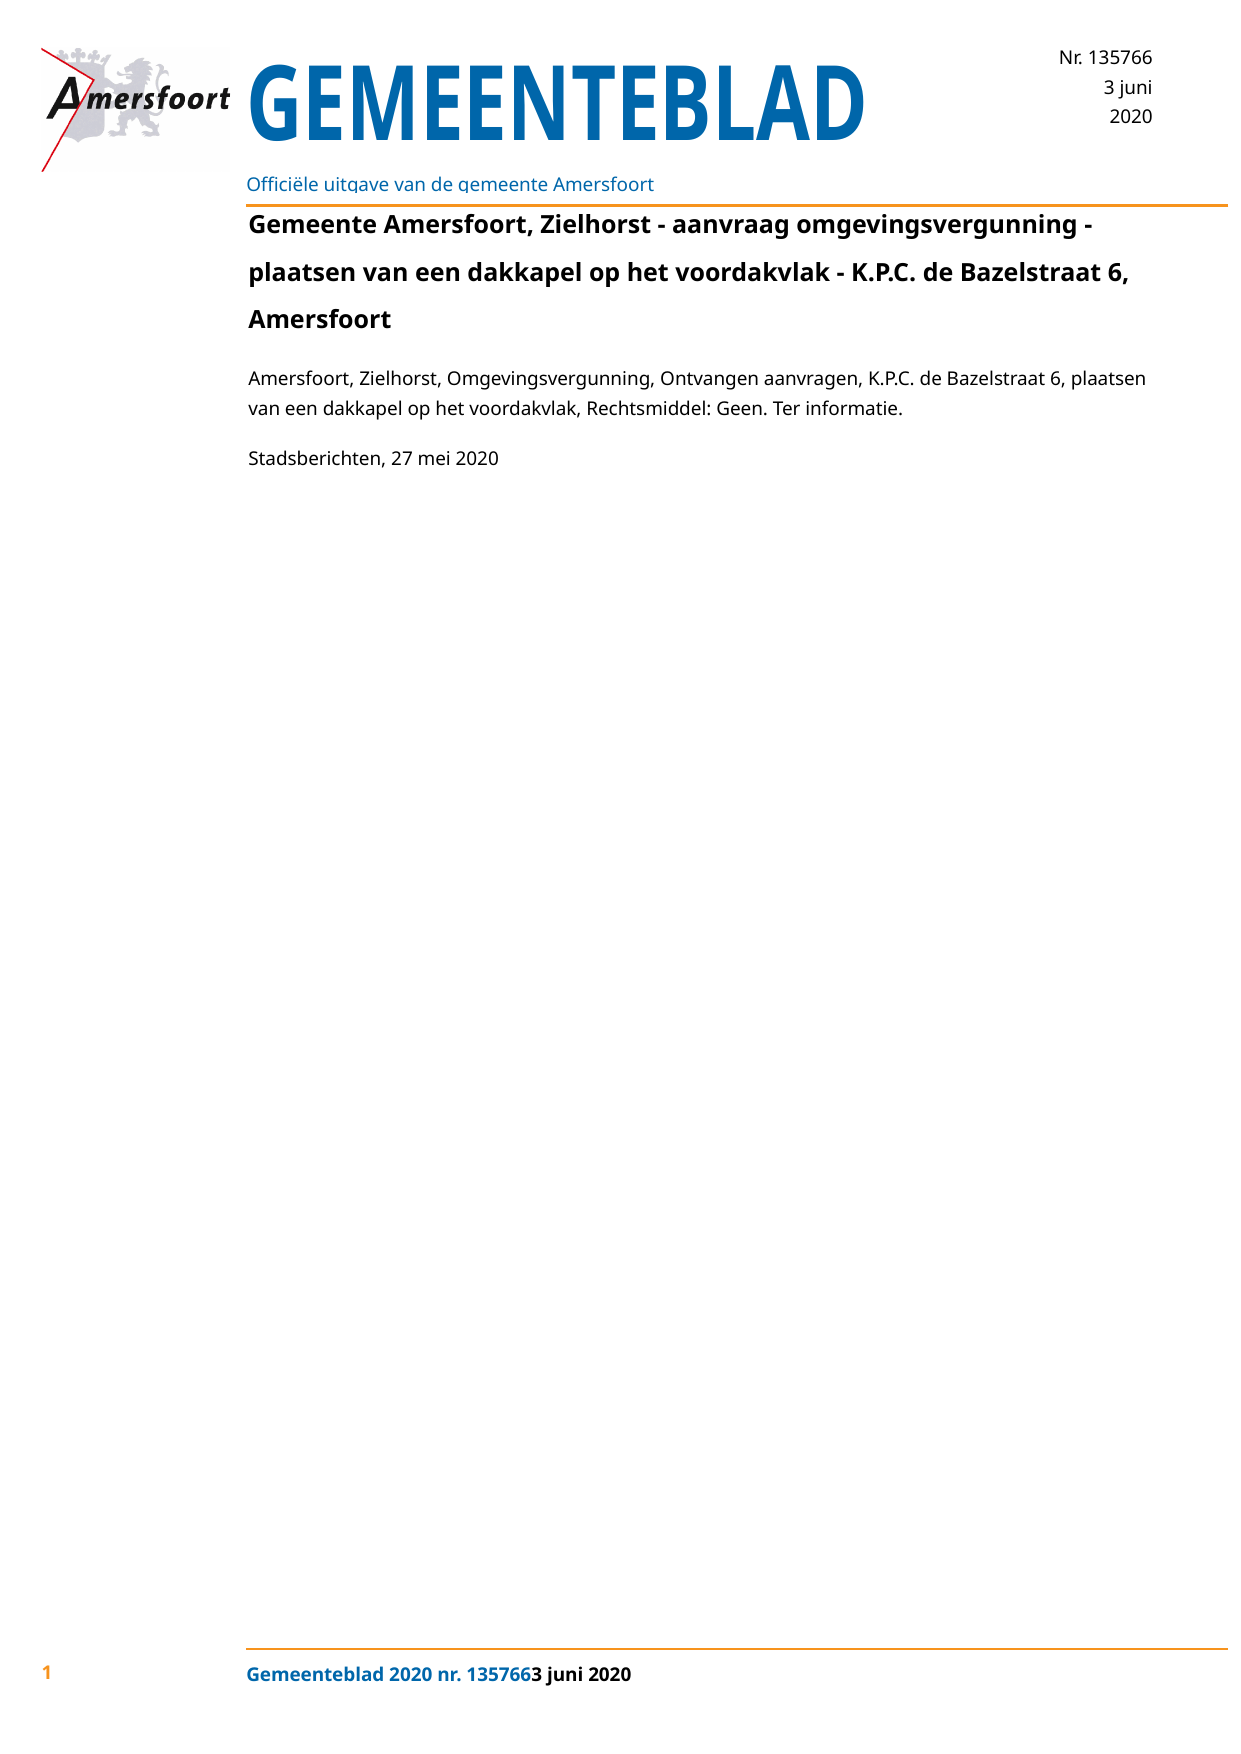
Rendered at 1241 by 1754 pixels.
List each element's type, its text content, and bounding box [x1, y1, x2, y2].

picture [41, 47, 231, 172]
text Gemeente Amersfoort, Zielhorst - aanvraag omgevingsvergunning - plaatsen van een dakkapel op het voordakvlak - K.P.C. de Bazelstraat 6, Amersfoort [248, 207, 1152, 336]
text Amersfoort, Zielhorst, Omgevingsvergunning, Ontvangen aanvragen, K.P.C. de Bazelstraat 6, plaatsen van een dakkapel op het voordakvlak, Rechtsmiddel: Geen. Ter informatie. [248, 366, 1152, 421]
text Stadsberichten, 27 mei 2020 [248, 446, 1152, 471]
